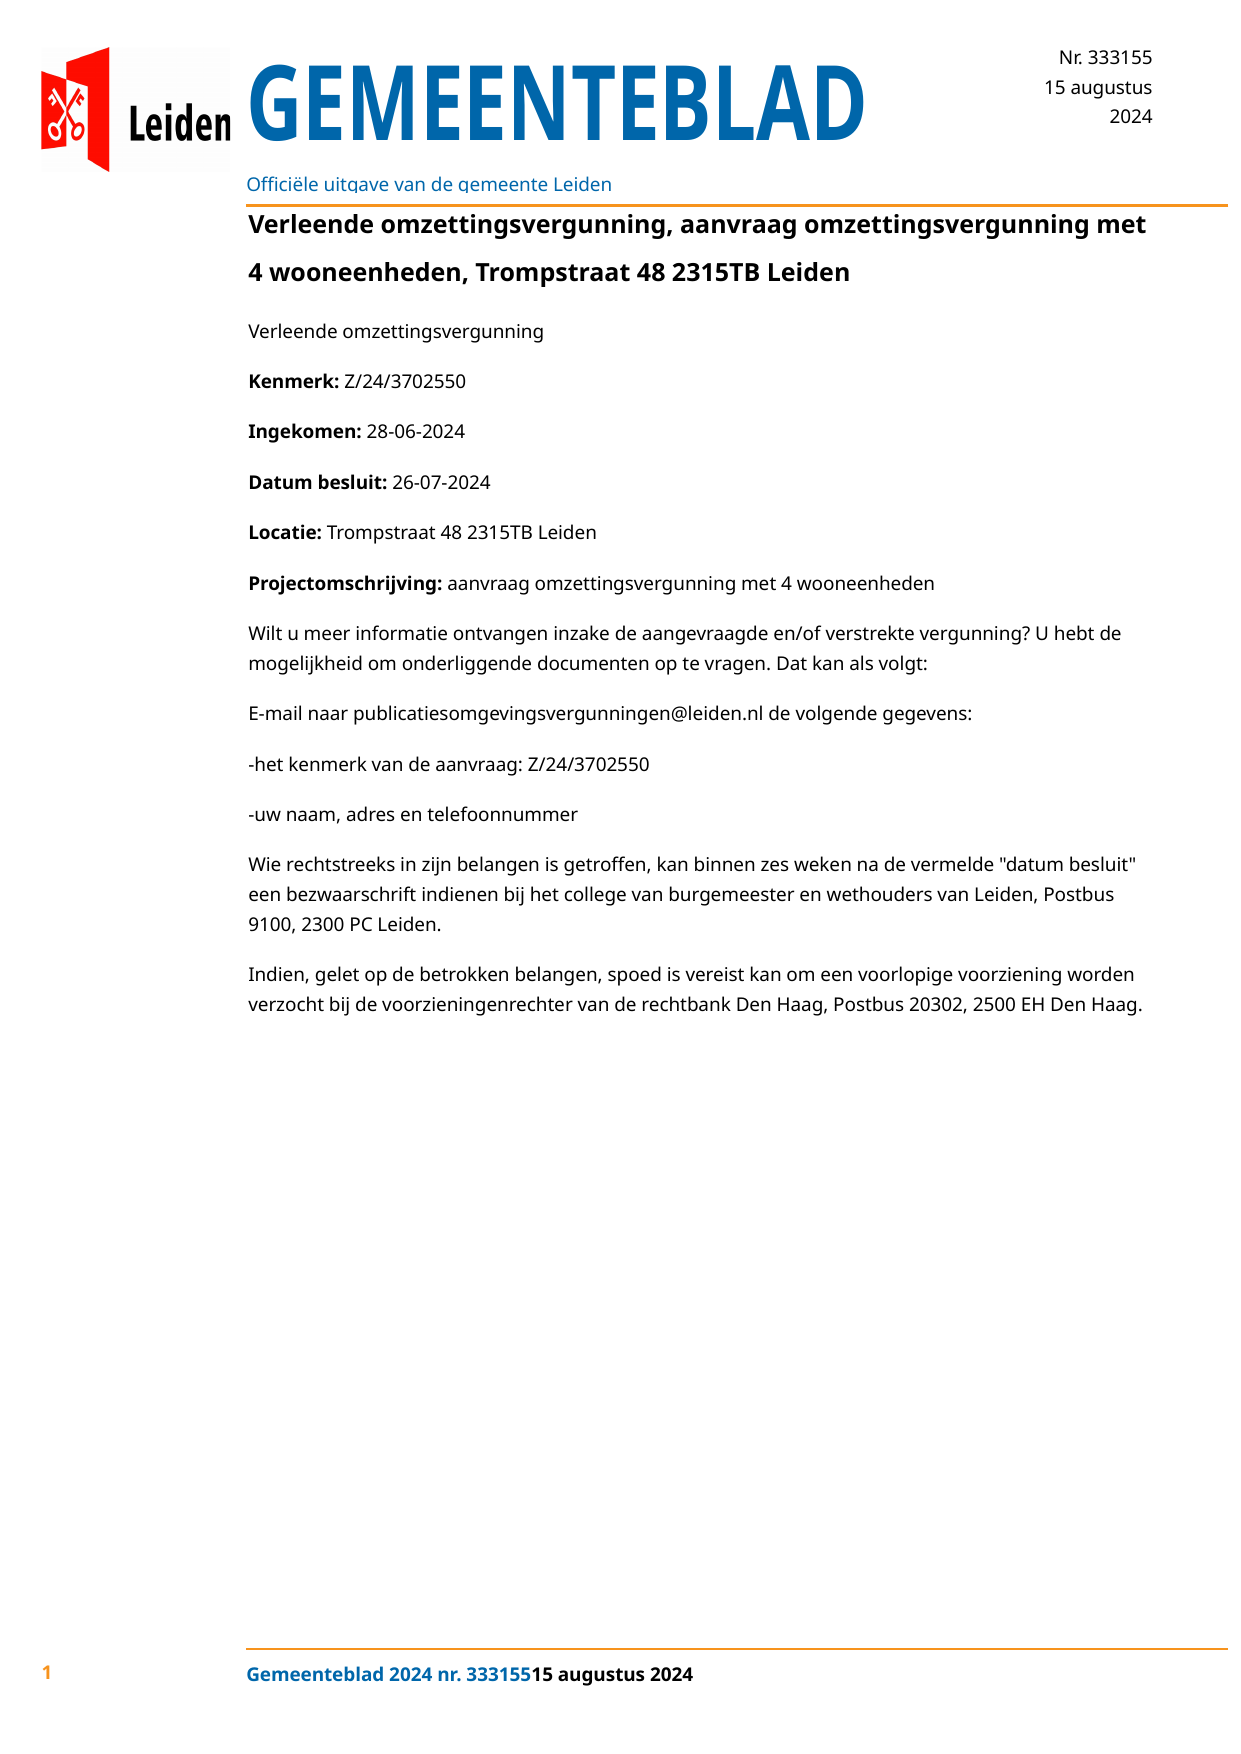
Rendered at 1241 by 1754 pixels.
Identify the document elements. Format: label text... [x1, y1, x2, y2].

text Kenmerk: Z/24/3702550 [248, 368, 1152, 394]
text Projectomschrijving: aanvraag omzettingsvergunning met 4 wooneenheden [248, 570, 1152, 596]
text Verleende omzettingsvergunning, aanvraag omzettingsvergunning met 4 wooneenheden, Trompstraat 48 2315TB Leiden [248, 207, 1152, 288]
text Verleende omzettingsvergunning [248, 318, 1152, 344]
text Datum besluit: 26-07-2024 [248, 469, 1152, 495]
text Wie rechtstreeks in zijn belangen is getroffen, kan binnen zes weken na de vermelde "datum besluit" een bezwaarschrift indienen bij het college van burgemeester en wethouders van Leiden, Postbus 9100, 2300 PC Leiden. [248, 852, 1152, 937]
text Ingekomen: 28-06-2024 [248, 419, 1152, 444]
text -het kenmerk van de aanvraag: Z/24/3702550 [248, 751, 1152, 777]
text Indien, gelet op de betrokken belangen, spoed is vereist kan om een voorlopige voorziening worden verzocht bij de voorzieningenrechter van de rechtbank Den Haag, Postbus 20302, 2500 EH Den Haag. [248, 961, 1152, 1017]
picture [41, 47, 231, 172]
text -uw naam, adres en telefoonnummer [248, 801, 1152, 827]
text Locatie: Trompstraat 48 2315TB Leiden [248, 519, 1152, 545]
text Wilt u meer informatie ontvangen inzake de aangevraagde en/of verstrekte vergunning? U hebt de mogelijkheid om onderliggende documenten op te vragen. Dat kan als volgt: [248, 620, 1152, 676]
text E-mail naar publicatiesomgevingsvergunningen@leiden.nl de volgende gegevens: [248, 700, 1152, 726]
